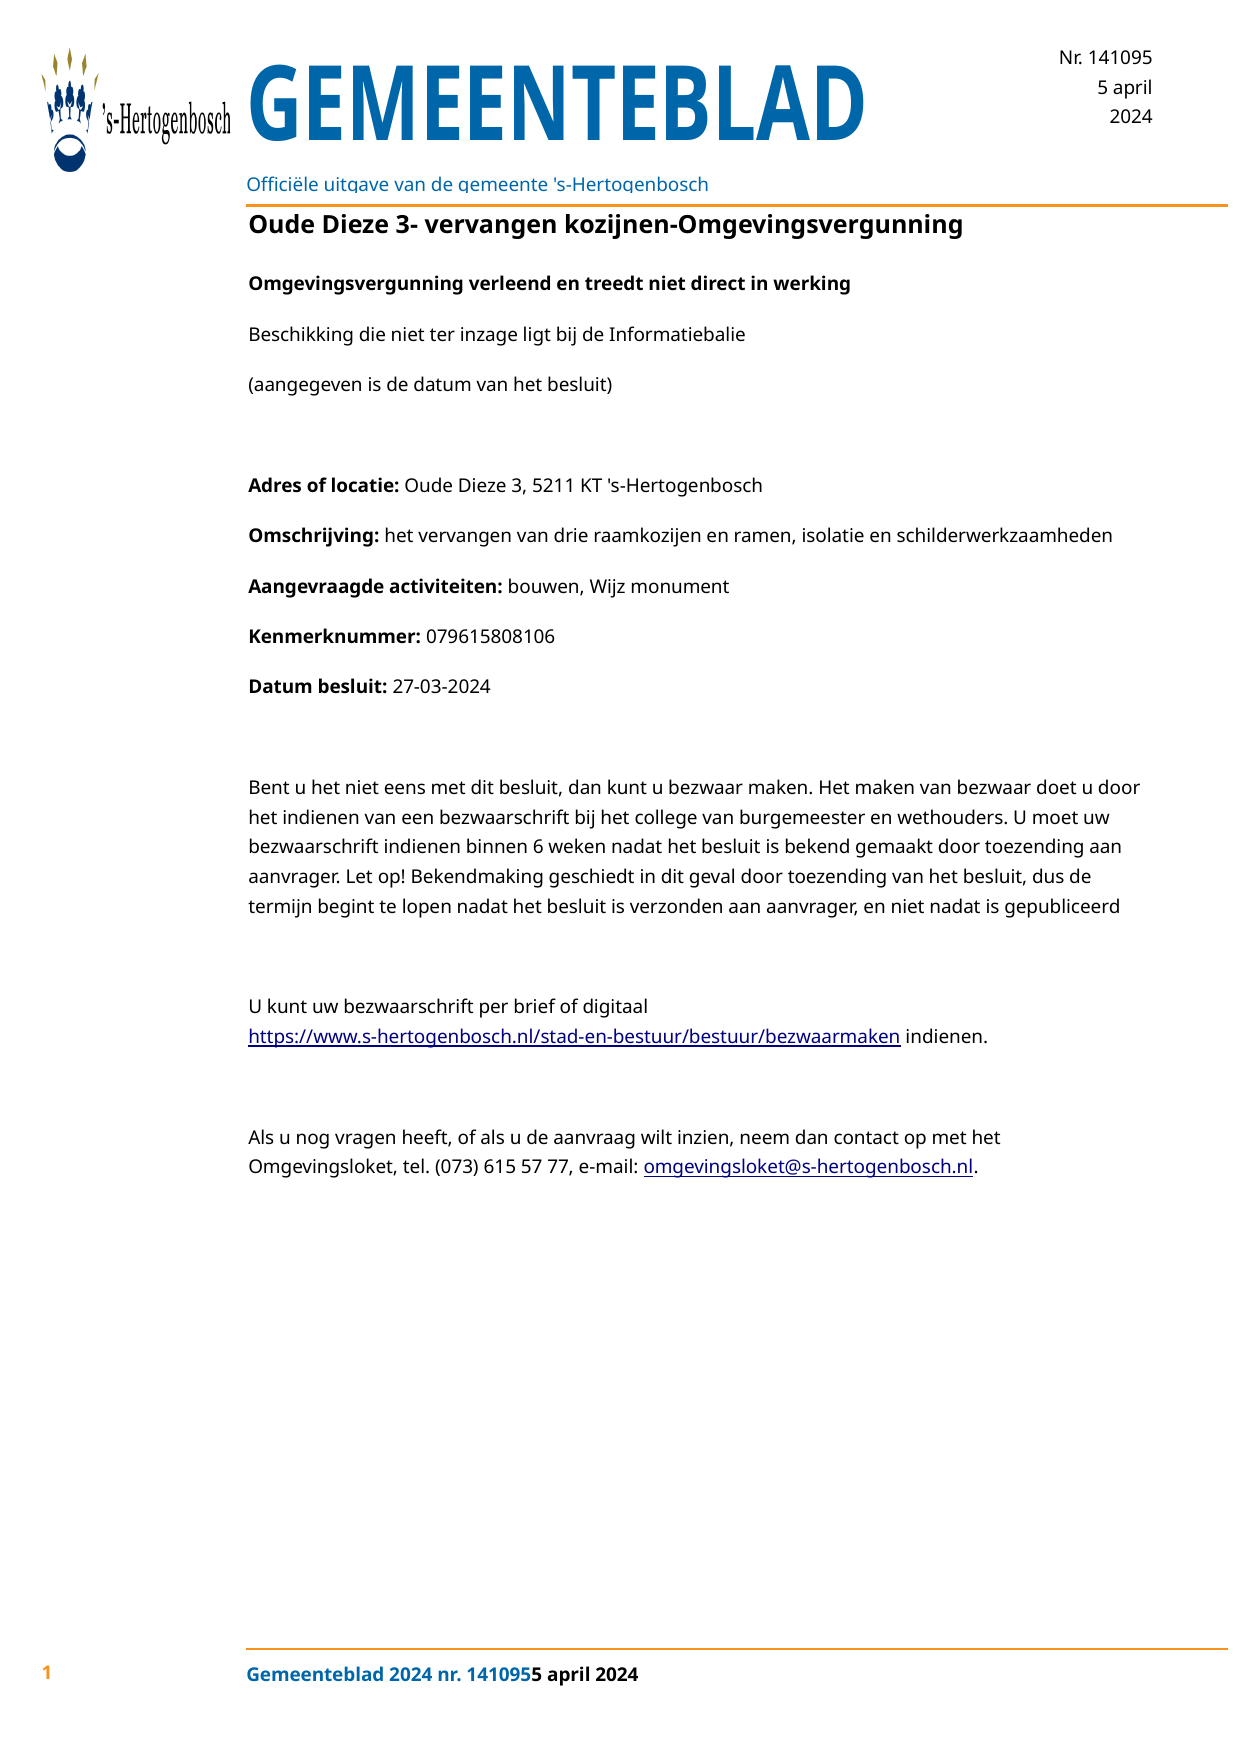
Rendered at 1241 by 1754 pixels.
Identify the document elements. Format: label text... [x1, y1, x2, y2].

text Kenmerknummer: 079615808106 [248, 623, 1152, 649]
text Beschikking die niet ter inzage ligt bij de Informatiebalie [248, 321, 1152, 346]
text Datum besluit: 27-03-2024 [248, 674, 1152, 699]
text Oude Dieze 3- vervangen kozijnen-Omgevingsvergunning [248, 207, 1152, 241]
picture [41, 47, 231, 172]
text Adres of locatie: Oude Dieze 3, 5211 KT 's-Hertogenbosch [248, 472, 1152, 498]
text Aangevraagde activiteiten: bouwen, Wijz monument [248, 573, 1152, 598]
text Als u nog vragen heeft, of als u de aanvraag wilt inzien, neem dan contact op met het Omgevingsloket, tel. (073) 615 57 77, e-mail: omgevingsloket@s-hertogenbosch.nl. [248, 1124, 1152, 1179]
text (aangegeven is de datum van het besluit) [248, 371, 1152, 397]
text Omschrijving: het vervangen van drie raamkozijen en ramen, isolatie en schilderwerkzaamheden [248, 522, 1152, 548]
text Bent u het niet eens met dit besluit, dan kunt u bezwaar maken. Het maken van bezwaar doet u door het indienen van een bezwaarschrift bij het college van burgemeester en wethouders. U moet uw bezwaarschrift indienen binnen 6 weken nadat het besluit is bekend gemaakt door toezending aan aanvrager. Let op! Bekendmaking geschiedt in dit geval door toezending van het besluit, dus de termijn begint te lopen nadat het besluit is verzonden aan aanvrager, en niet nadat is gepubliceerd [248, 774, 1152, 918]
text U kunt uw bezwaarschrift per brief of digitaal https://www.s-hertogenbosch.nl/stad-en-bestuur/bestuur/bezwaarmaken indienen. [248, 994, 1152, 1049]
text Omgevingsvergunning verleend en treedt niet direct in werking [248, 270, 1152, 296]
